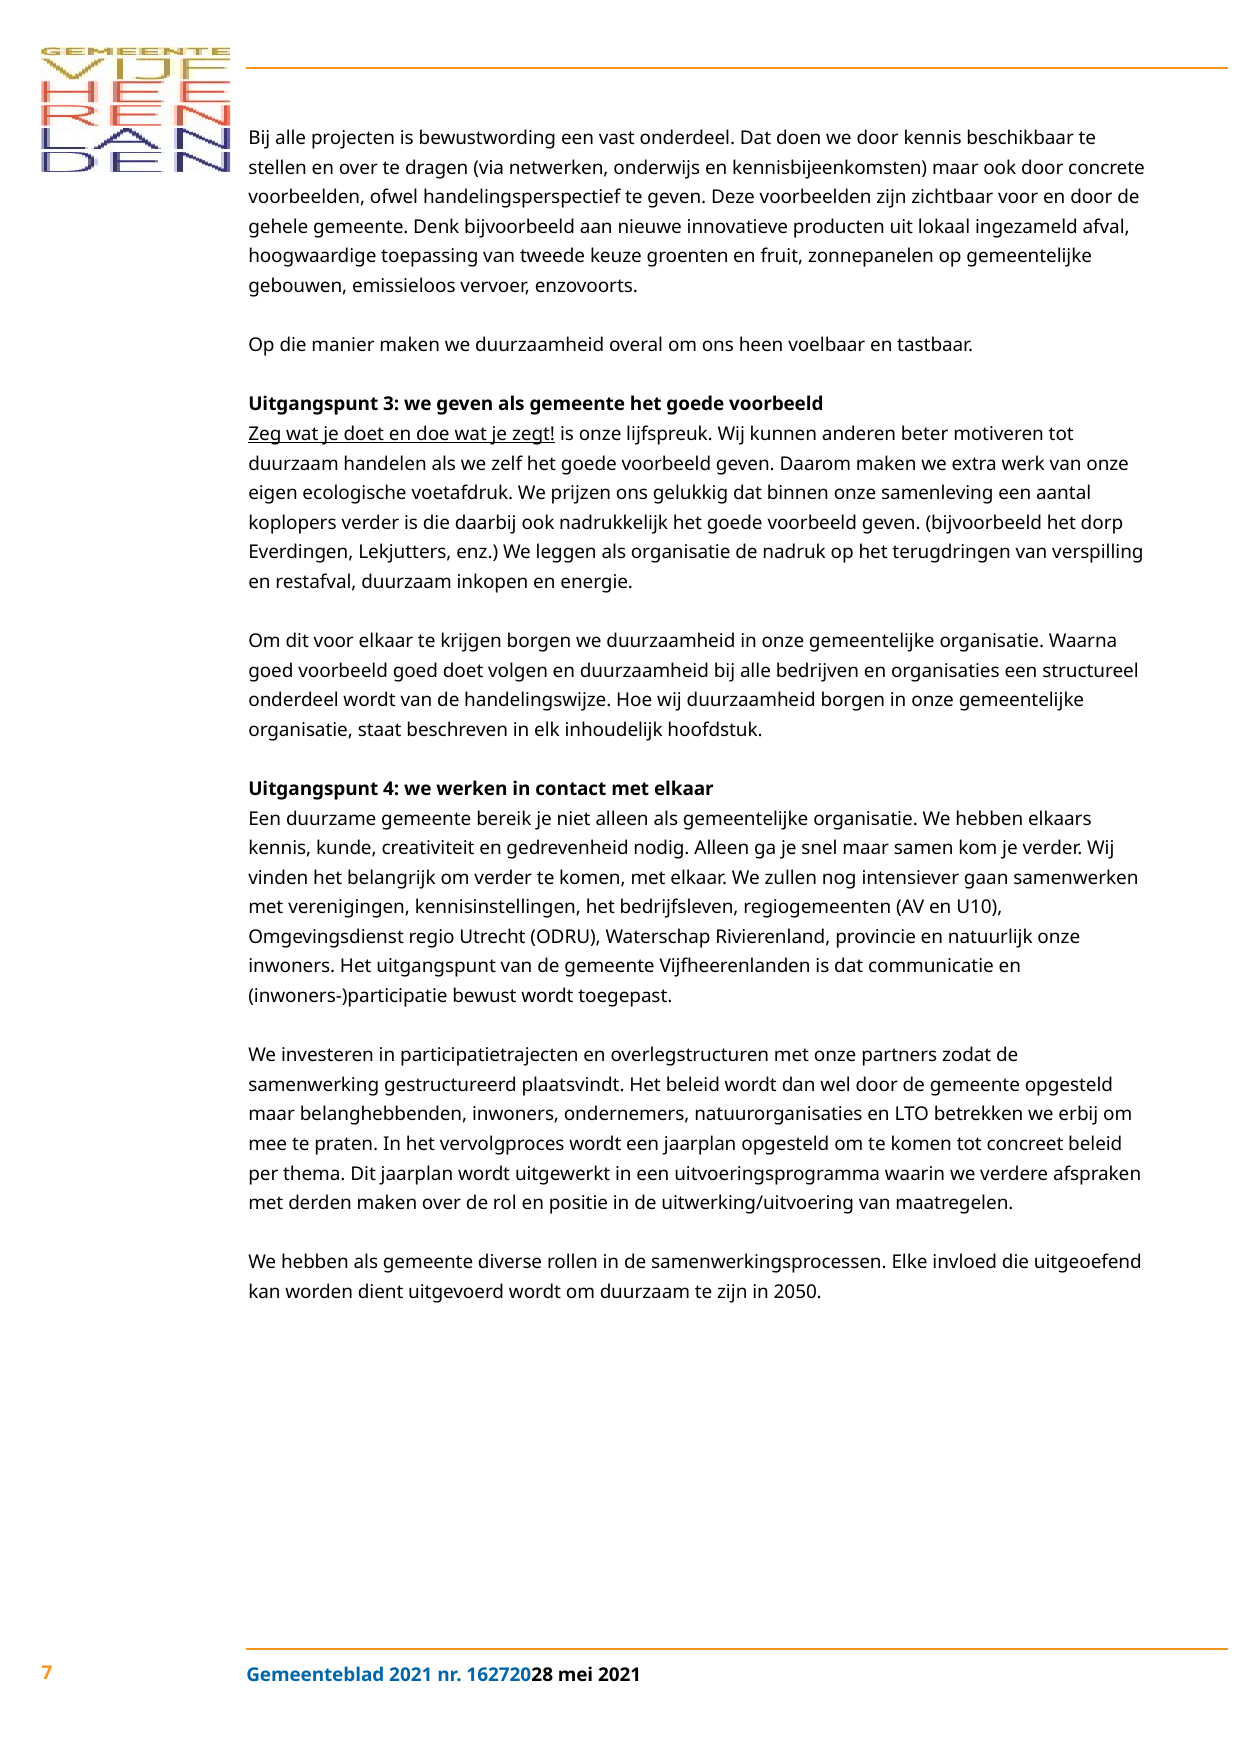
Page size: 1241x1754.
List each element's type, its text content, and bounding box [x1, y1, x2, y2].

text Om dit voor elkaar te krijgen borgen we duurzaamheid in onze gemeentelijke organisatie. Waarna goed voorbeeld goed doet volgen en duurzaamheid bij alle bedrijven en organisaties een structureel onderdeel wordt van de handelingswijze. Hoe wij duurzaamheid borgen in onze gemeentelijke organisatie, staat beschreven in elk inhoudelijk hoofdstuk. [248, 627, 1152, 742]
text Op die manier maken we duurzaamheid overal om ons heen voelbaar en tastbaar. [248, 331, 1152, 357]
text We hebben als gemeente diverse rollen in de samenwerkingsprocessen. Elke invloed die uitgeoefend kan worden dient uitgevoerd wordt om duurzaam te zijn in 2050. [248, 1248, 1152, 1304]
text Een duurzame gemeente bereik je niet alleen als gemeentelijke organisatie. We hebben elkaars kennis, kunde, creativiteit en gedrevenheid nodig. Alleen ga je snel maar samen kom je verder. Wij vinden het belangrijk om verder te komen, met elkaar. We zullen nog intensiever gaan samenwerken met verenigingen, kennisinstellingen, het bedrijfsleven, regiogemeenten (AV en U10), Omgevingsdienst regio Utrecht (ODRU), Waterschap Rivierenland, provincie en natuurlijk onze inwoners. Het uitgangspunt van de gemeente Vijfheerenlanden is dat communicatie en (inwoners-)participatie bewust wordt toegepast. [248, 805, 1152, 1008]
text We investeren in participatietrajecten en overlegstructuren met onze partners zodat de samenwerking gestructureerd plaatsvindt. Het beleid wordt dan wel door de gemeente opgesteld maar belanghebbenden, inwoners, ondernemers, natuurorganisaties en LTO betrekken we erbij om mee te praten. In het vervolgproces wordt een jaarplan opgesteld om te komen tot concreet beleid per thema. Dit jaarplan wordt uitgewerkt in een uitvoeringsprogramma waarin we verdere afspraken met derden maken over de rol en positie in de uitwerking/uitvoering van maatregelen. [248, 1041, 1152, 1215]
text Uitgangspunt 3: we geven als gemeente het goede voorbeeld [248, 391, 1152, 416]
text Uitgangspunt 4: we werken in contact met elkaar [248, 775, 1152, 801]
text Zeg wat je doet en doe wat je zegt! is onze lijfspreuk. Wij kunnen anderen beter motiveren tot duurzaam handelen als we zelf het goede voorbeeld geven. Daarom maken we extra werk van onze eigen ecologische voetafdruk. We prijzen ons gelukkig dat binnen onze samenleving een aantal koplopers verder is die daarbij ook nadrukkelijk het goede voorbeeld geven. (bijvoorbeeld het dorp Everdingen, Lekjutters, enz.) We leggen als organisatie de nadruk op het terugdringen van verspilling en restafval, duurzaam inkopen en energie. [248, 420, 1152, 594]
picture [41, 47, 231, 172]
text Bij alle projecten is bewustwording een vast onderdeel. Dat doen we door kennis beschikbaar te stellen en over te dragen (via netwerken, onderwijs en kennisbijeenkomsten) maar ook door concrete voorbeelden, ofwel handelingsperspectief te geven. Deze voorbeelden zijn zichtbaar voor en door de gehele gemeente. Denk bijvoorbeeld aan nieuwe innovatieve producten uit lokaal ingezameld afval, hoogwaardige toepassing van tweede keuze groenten en fruit, zonnepanelen op gemeentelijke gebouwen, emissieloos vervoer, enzovoorts. [248, 124, 1152, 298]
